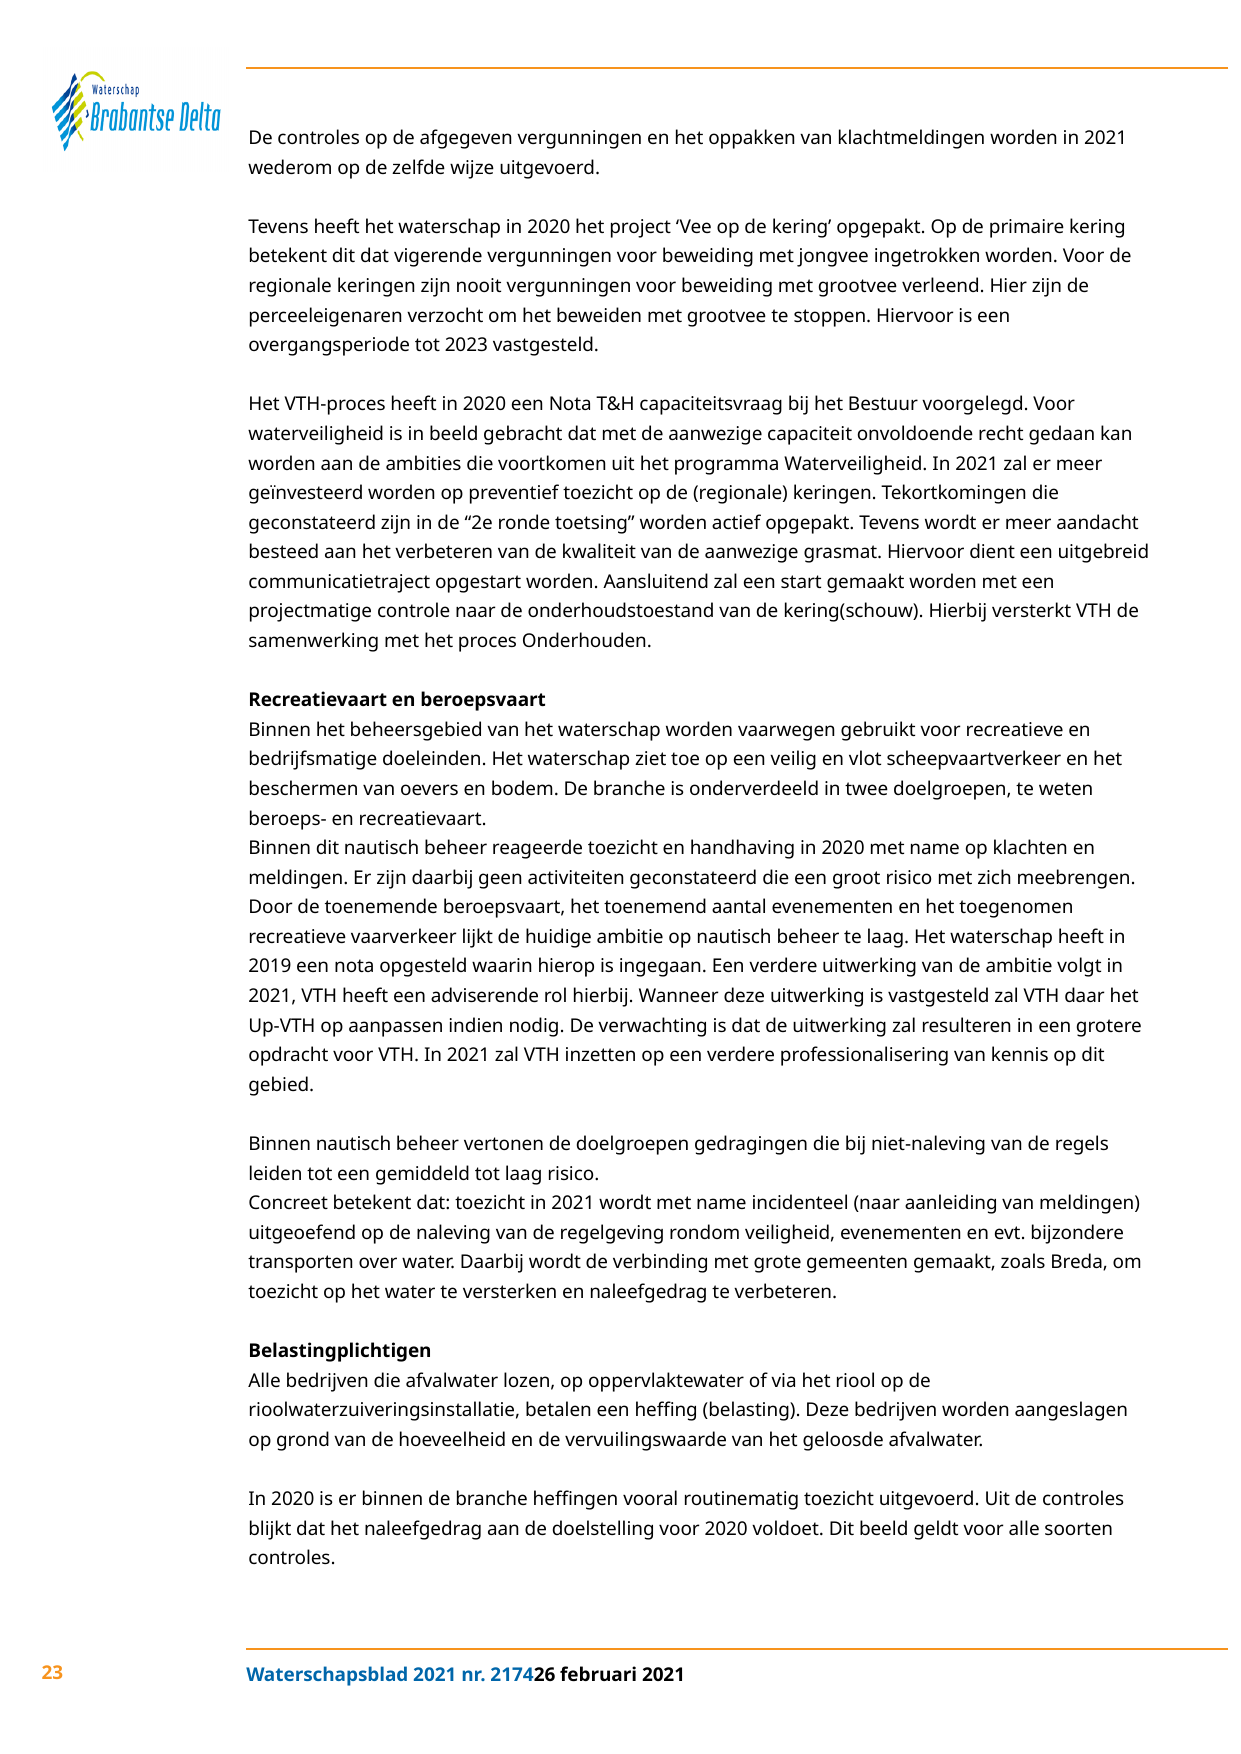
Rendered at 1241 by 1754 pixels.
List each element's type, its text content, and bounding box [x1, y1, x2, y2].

text Het VTH-proces heeft in 2020 een Nota T&H capaciteitsvraag bij het Bestuur voorgelegd. Voor waterveiligheid is in beeld gebracht dat met de aanwezige capaciteit onvoldoende recht gedaan kan worden aan de ambities die voortkomen uit het programma Waterveiligheid. In 2021 zal er meer geïnvesteerd worden op preventief toezicht op de (regionale) keringen. Tekortkomingen die geconstateerd zijn in de “2e ronde toetsing” worden actief opgepakt. Tevens wordt er meer aandacht besteed aan het verbeteren van de kwaliteit van de aanwezige grasmat. Hiervoor dient een uitgebreid communicatietraject opgestart worden. Aansluitend zal een start gemaakt worden met een projectmatige controle naar de onderhoudstoestand van de kering(schouw). Hierbij versterkt VTH de samenwerking met het proces Onderhouden. [248, 391, 1152, 653]
picture [41, 47, 231, 172]
text Binnen nautisch beheer vertonen de doelgroepen gedragingen die bij niet-naleving van de regels leiden tot een gemiddeld tot laag risico. [248, 1130, 1152, 1186]
text De controles op de afgegeven vergunningen en het oppakken van klachtmeldingen worden in 2021 wederom op de zelfde wijze uitgevoerd. [248, 124, 1152, 180]
text Belastingplichtigen [248, 1337, 1152, 1363]
text Recreatievaart en beroepsvaart [248, 686, 1152, 712]
text Alle bedrijven die afvalwater lozen, op oppervlaktewater of via het riool op de rioolwaterzuiveringsinstallatie, betalen een heffing (belasting). Deze bedrijven worden aangeslagen op grond van de hoeveelheid en de vervuilingswaarde van het geloosde afvalwater. [248, 1367, 1152, 1452]
text Concreet betekent dat: toezicht in 2021 wordt met name incidenteel (naar aanleiding van meldingen) uitgeoefend op de naleving van de regelgeving rondom veiligheid, evenementen en evt. bijzondere transporten over water. Daarbij wordt de verbinding met grote gemeenten gemaakt, zoals Breda, om toezicht op het water te versterken en naleefgedrag te verbeteren. [248, 1189, 1152, 1304]
text Binnen dit nautisch beheer reageerde toezicht en handhaving in 2020 met name op klachten en meldingen. Er zijn daarbij geen activiteiten geconstateerd die een groot risico met zich meebrengen. Door de toenemende beroepsvaart, het toenemend aantal evenementen en het toegenomen recreatieve vaarverkeer lijkt de huidige ambitie op nautisch beheer te laag. Het waterschap heeft in 2019 een nota opgesteld waarin hierop is ingegaan. Een verdere uitwerking van de ambitie volgt in 2021, VTH heeft een adviserende rol hierbij. Wanneer deze uitwerking is vastgesteld zal VTH daar het Up-VTH op aanpassen indien nodig. De verwachting is dat de uitwerking zal resulteren in een grotere opdracht voor VTH. In 2021 zal VTH inzetten op een verdere professionalisering van kennis op dit gebied. [248, 834, 1152, 1097]
text In 2020 is er binnen de branche heffingen vooral routinematig toezicht uitgevoerd. Uit de controles blijkt dat het naleefgedrag aan de doelstelling voor 2020 voldoet. Dit beeld geldt voor alle soorten controles. [248, 1485, 1152, 1570]
text Tevens heeft het waterschap in 2020 het project ‘Vee op de kering’ opgepakt. Op de primaire kering betekent dit dat vigerende vergunningen voor beweiding met jongvee ingetrokken worden. Voor de regionale keringen zijn nooit vergunningen voor beweiding met grootvee verleend. Hier zijn de perceeleigenaren verzocht om het beweiden met grootvee te stoppen. Hiervoor is een overgangsperiode tot 2023 vastgesteld. [248, 213, 1152, 357]
text Binnen het beheersgebied van het waterschap worden vaarwegen gebruikt voor recreatieve en bedrijfsmatige doeleinden. Het waterschap ziet toe op een veilig en vlot scheepvaartverkeer en het beschermen van oevers en bodem. De branche is onderverdeeld in twee doelgroepen, te weten beroeps- en recreatievaart. [248, 716, 1152, 831]
